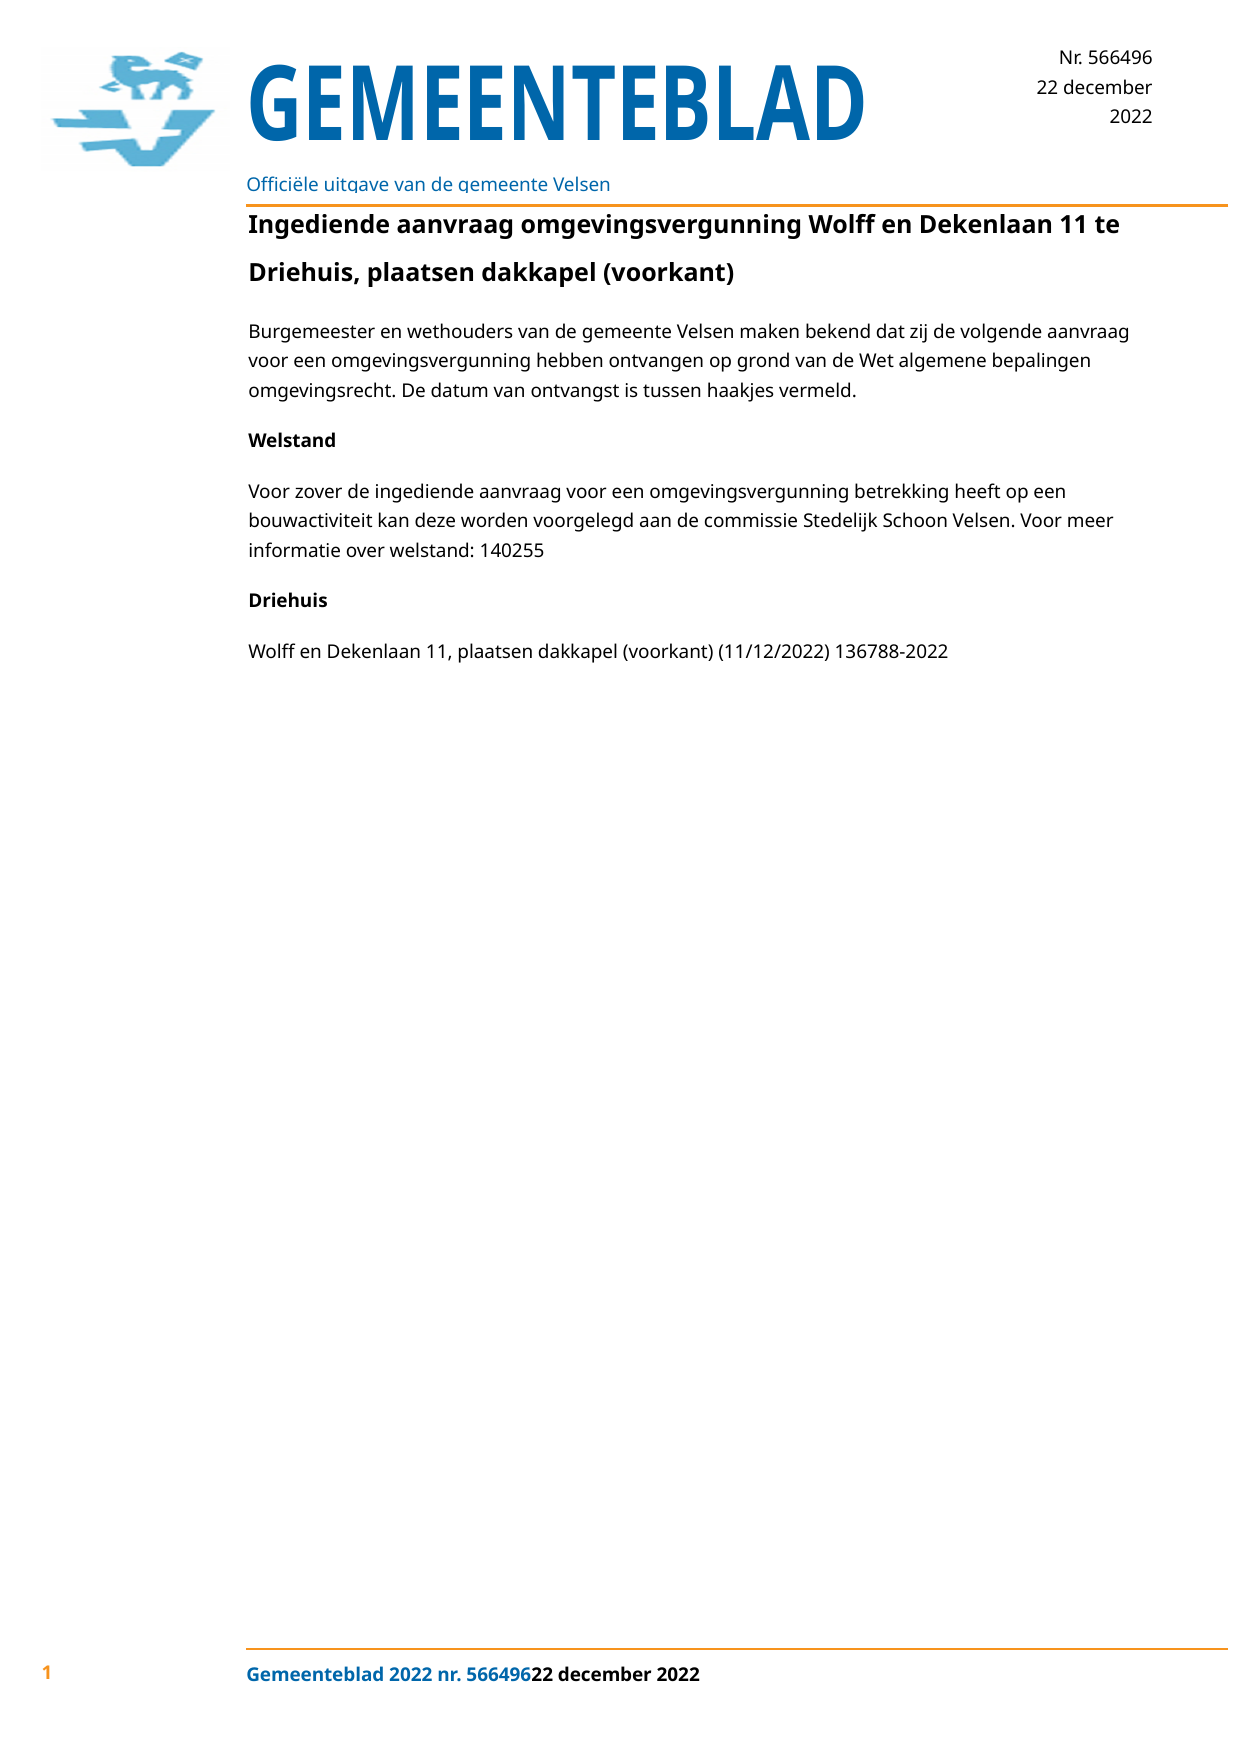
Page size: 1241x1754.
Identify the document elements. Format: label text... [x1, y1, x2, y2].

text Burgemeester en wethouders van de gemeente Velsen maken bekend dat zij de volgende aanvraag voor een omgevingsvergunning hebben ontvangen op grond van de Wet algemene bepalingen omgevingsrecht. De datum van ontvangst is tussen haakjes vermeld. [248, 318, 1152, 403]
text Wolff en Dekenlaan 11, plaatsen dakkapel (voorkant) (11/12/2022) 136788-2022 [248, 638, 1152, 664]
text Welstand [248, 427, 1152, 453]
text Voor zover de ingediende aanvraag voor een omgevingsvergunning betrekking heeft op een bouwactiviteit kan deze worden voorgelegd aan de commissie Stedelijk Schoon Velsen. Voor meer informatie over welstand: 140255 [248, 478, 1152, 563]
text Driehuis [248, 587, 1152, 613]
text Ingediende aanvraag omgevingsvergunning Wolff en Dekenlaan 11 te Driehuis, plaatsen dakkapel (voorkant) [248, 207, 1152, 288]
picture [41, 47, 231, 172]
